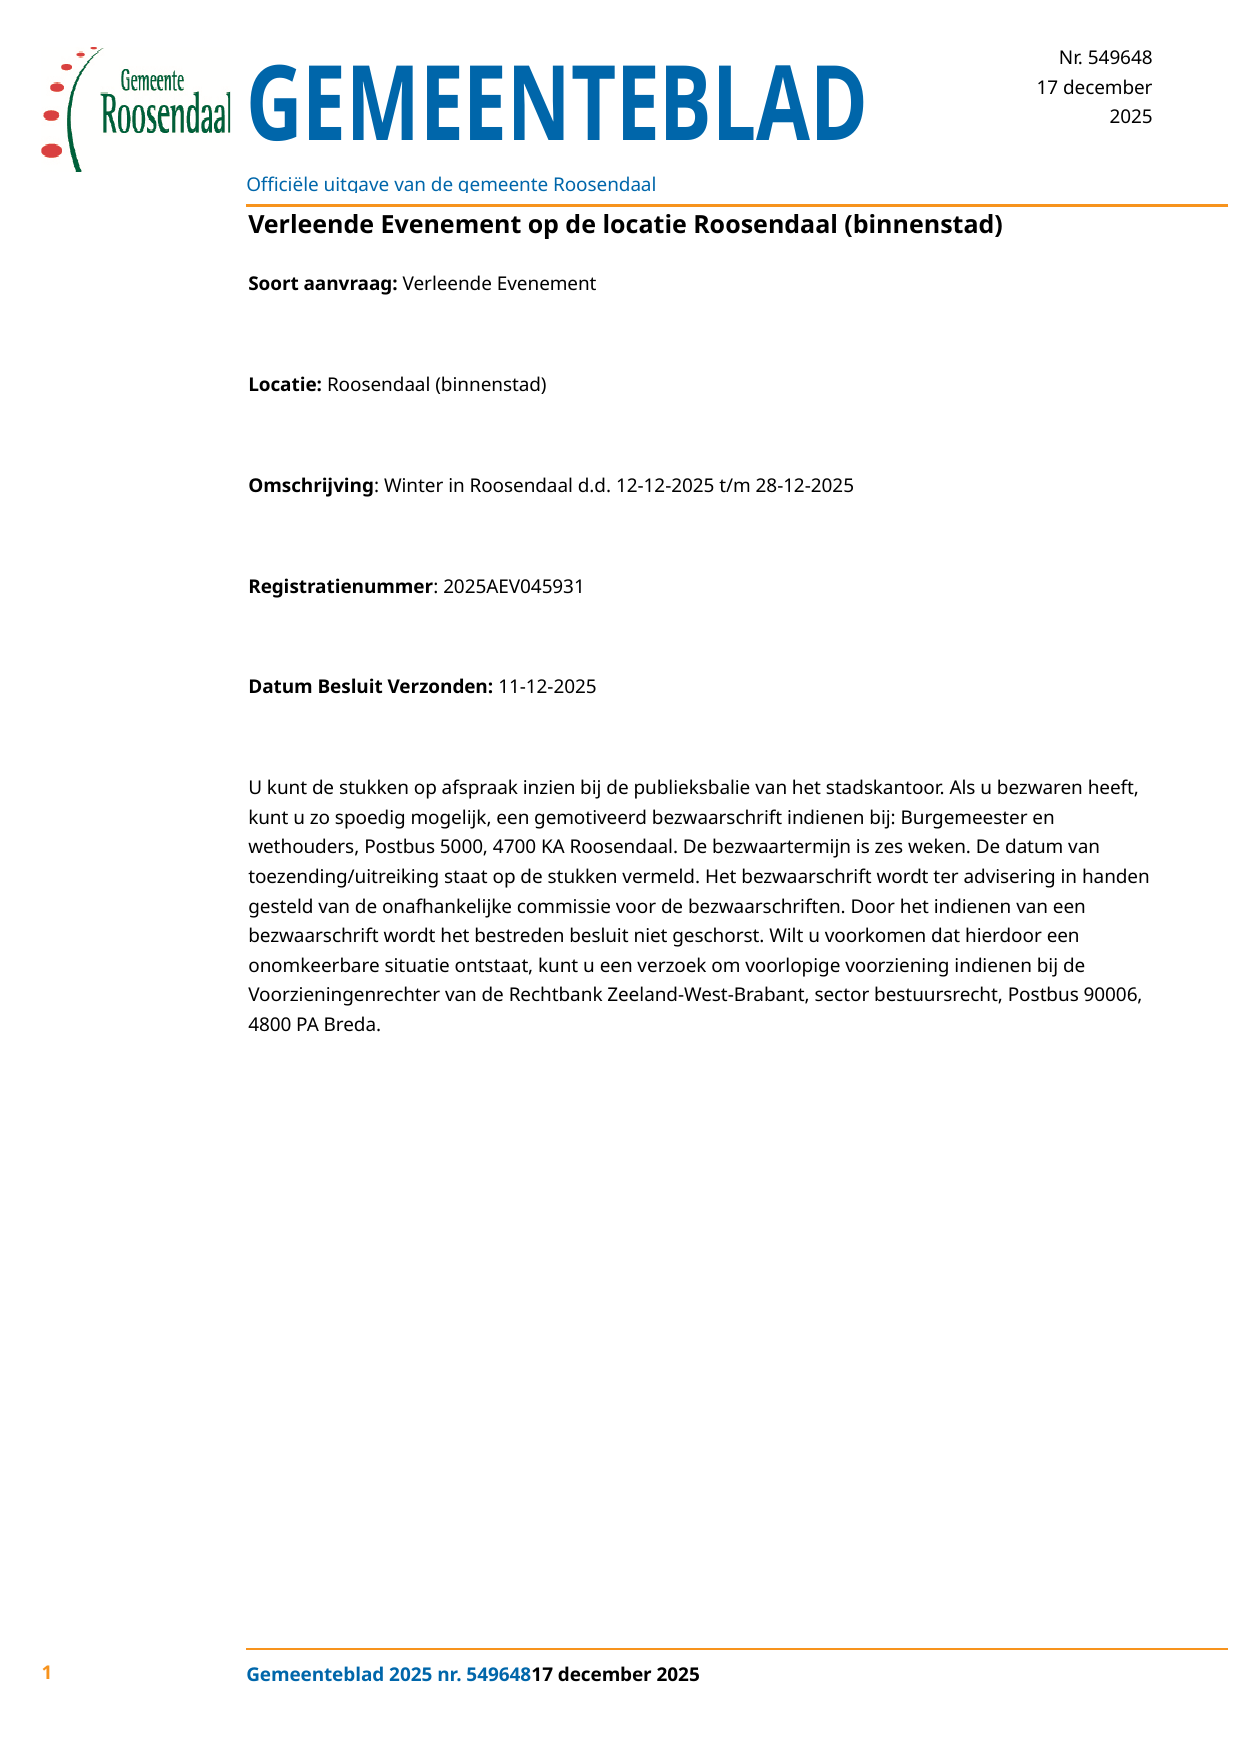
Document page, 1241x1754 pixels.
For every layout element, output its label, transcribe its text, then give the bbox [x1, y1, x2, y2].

text U kunt de stukken op afspraak inzien bij de publieksbalie van het stadskantoor. Als u bezwaren heeft, kunt u zo spoedig mogelijk, een gemotiveerd bezwaarschrift indienen bij: Burgemeester en wethouders, Postbus 5000, 4700 KA Roosendaal. De bezwaartermijn is zes weken. De datum van toezending/uitreiking staat op de stukken vermeld. Het bezwaarschrift wordt ter advisering in handen gesteld van de onafhankelijke commissie voor de bezwaarschriften. Door het indienen van een bezwaarschrift wordt het bestreden besluit niet geschorst. Wilt u voorkomen dat hierdoor een onomkeerbare situatie ontstaat, kunt u een verzoek om voorlopige voorziening indienen bij de Voorzieningenrechter van de Rechtbank Zeeland-West-Brabant, sector bestuursrecht, Postbus 90006, 4800 PA Breda. [248, 774, 1152, 1037]
text Registratienummer: 2025AEV045931 [248, 573, 1152, 598]
text Verleende Evenement op de locatie Roosendaal (binnenstad) [248, 207, 1152, 241]
text Locatie: Roosendaal (binnenstad) [248, 371, 1152, 397]
text Omschrijving: Winter in Roosendaal d.d. 12-12-2025 t/m 28-12-2025 [248, 472, 1152, 498]
text Soort aanvraag: Verleende Evenement [248, 270, 1152, 296]
picture [41, 47, 231, 172]
text Datum Besluit Verzonden: 11-12-2025 [248, 674, 1152, 699]
